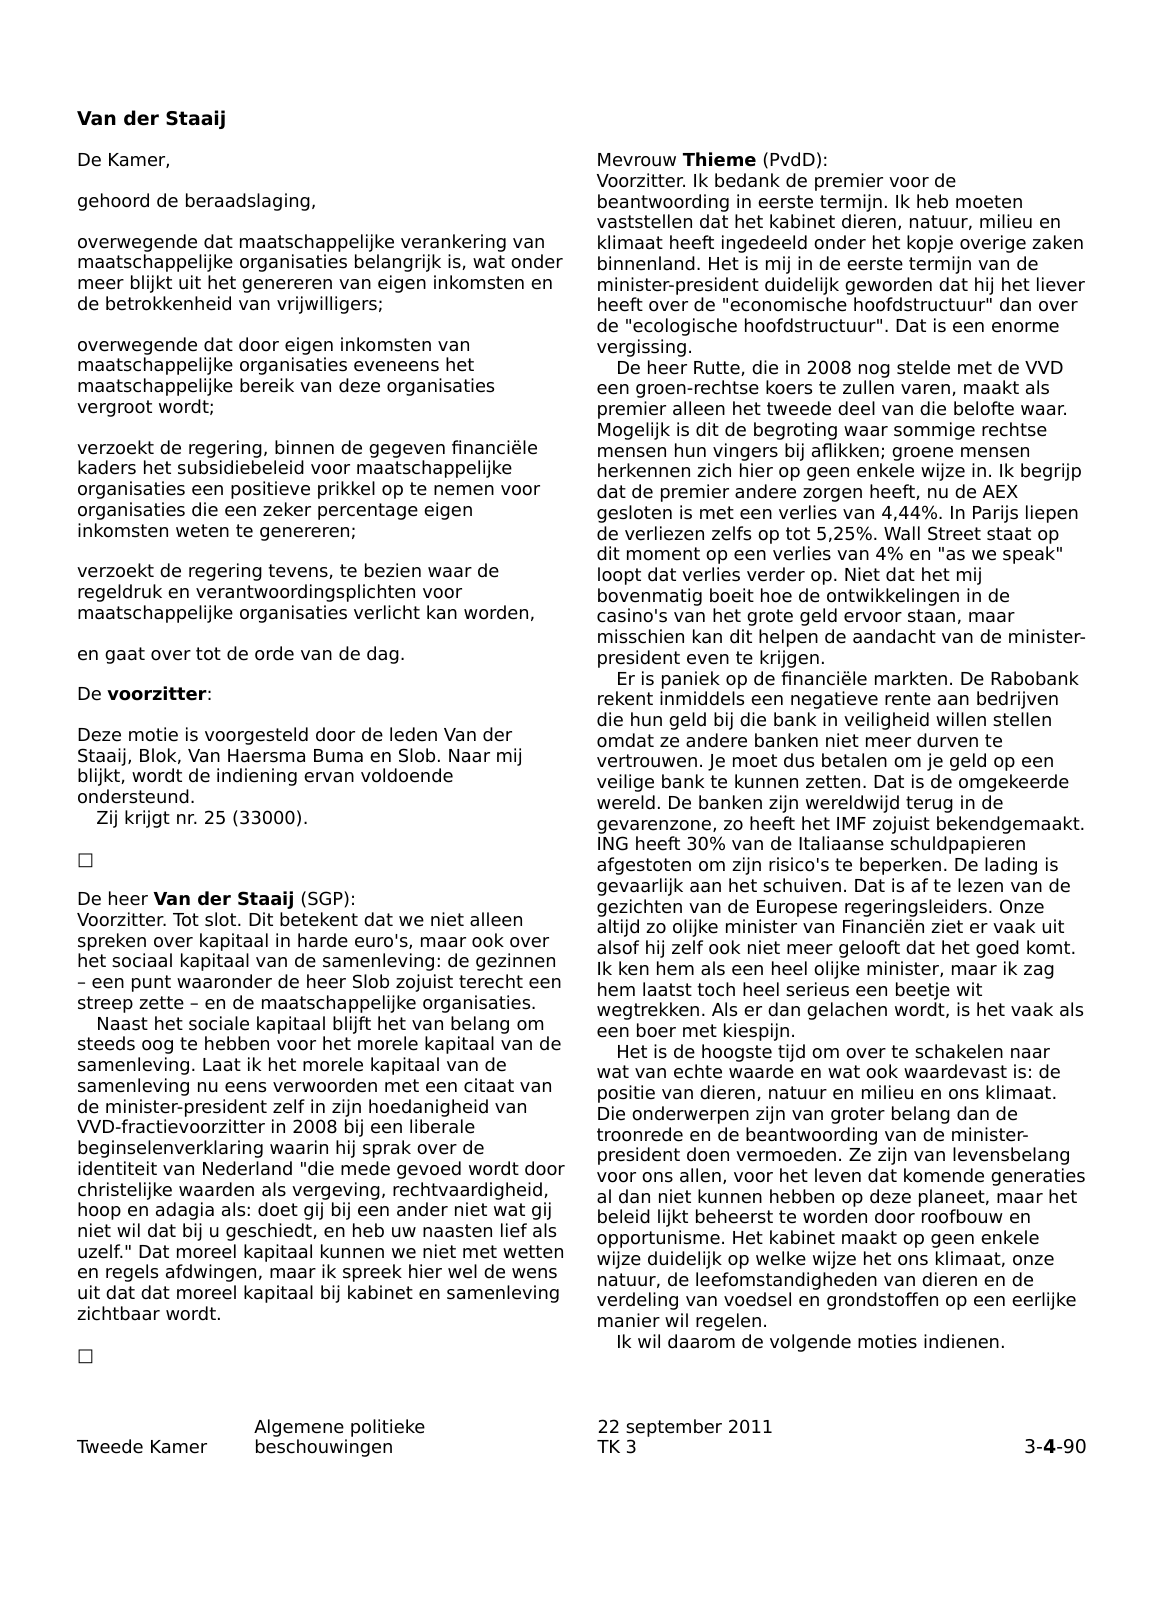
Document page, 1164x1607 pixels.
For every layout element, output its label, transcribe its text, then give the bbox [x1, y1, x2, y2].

text Naast het sociale kapitaal blijft het van belang om steeds oog te hebben voor het morele kapitaal van de samenleving. Laat ik het morele kapitaal van de samenleving nu eens verwoorden met een citaat van de minister-president zelf in zijn hoedanigheid van VVD-fractievoorzitter in 2008 bij een liberale beginselenverklaring waarin hij sprak over de identiteit van Nederland "die mede gevoed wordt door christelijke waarden als vergeving, rechtvaardigheid, hoop en adagia als: doet gij bij een ander niet wat gij niet wil dat bij u geschiedt, en heb uw naasten lief als uzelf." Dat moreel kapitaal kunnen we niet met wetten en regels afdwingen, maar ik spreek hier wel de wens uit dat dat moreel kapitaal bij kabinet en samenleving zichtbaar wordt. [77, 1013, 567, 1324]
text overwegende dat maatschappelijke verankering van maatschappelijke organisaties belangrijk is, wat onder meer blijkt uit het genereren van eigen inkomsten en de betrokkenheid van vrijwilligers; [77, 232, 567, 314]
text De heer Rutte, die in 2008 nog stelde met de VVD een groen-rechtse koers te zullen varen, maakt als premier alleen het tweede deel van die belofte waar. Mogelijk is dit de begroting waar sommige rechtse mensen hun vingers bij aflikken; groene mensen herkennen zich hier op geen enkele wijze in. Ik begrijp dat de premier andere zorgen heeft, nu de AEX gesloten is met een verlies van 4,44%. In Parijs liepen de verliezen zelfs op tot 5,25%. Wall Street staat op dit moment op een verlies van 4% en "as we speak" loopt dat verlies verder op. Niet dat het mij bovenmatig boeit hoe de ontwikkelingen in de casino's van het grote geld ervoor staan, maar misschien kan dit helpen de aandacht van de minister-president even te krijgen. [596, 357, 1087, 668]
text verzoekt de regering, binnen de gegeven financiële kaders het subsidiebeleid voor maatschappelijke organisaties een positieve prikkel op te nemen voor organisaties die een zeker percentage eigen inkomsten weten te genereren; [77, 437, 567, 541]
text verzoekt de regering tevens, te bezien waar de regeldruk en verantwoordingsplichten voor maatschappelijke organisaties verlicht kan worden, [77, 561, 567, 623]
text □ [77, 1344, 567, 1365]
text Zij krijgt nr. 25 (33000). [77, 808, 567, 828]
text Mevrouw Thieme (PvdD): [596, 150, 1087, 171]
text overwegende dat door eigen inkomsten van maatschappelijke organisaties eveneens het maatschappelijke bereik van deze organisaties vergroot wordt; [77, 334, 567, 417]
text □ [77, 848, 567, 869]
text De heer Van der Staaij (SGP): [77, 889, 567, 910]
text Voorzitter. Tot slot. Dit betekent dat we niet alleen spreken over kapitaal in harde euro's, maar ook over het sociaal kapitaal van de samenleving: de gezinnen – een punt waaronder de heer Slob zojuist terecht een streep zette – en de maatschappelijke organisaties. [77, 910, 567, 1013]
text Het is de hoogste tijd om over te schakelen naar wat van echte waarde en wat ook waardevast is: de positie van dieren, natuur en milieu en ons klimaat. Die onderwerpen zijn van groter belang dan de troonrede en de beantwoording van de minister-president doen vermoeden. Ze zijn van levensbelang voor ons allen, voor het leven dat komende generaties al dan niet kunnen hebben op deze planeet, maar het beleid lijkt beheerst te worden door roofbouw en opportunisme. Het kabinet maakt op geen enkele wijze duidelijk op welke wijze het ons klimaat, onze natuur, de leefomstandigheden van dieren en de verdeling van voedsel en grondstoffen op een eerlijke manier wil regelen. [596, 1042, 1087, 1332]
text Deze motie is voorgesteld door de leden Van der Staaij, Blok, Van Haersma Buma en Slob. Naar mij blijkt, wordt de indiening ervan voldoende ondersteund. [77, 725, 567, 808]
text De Kamer, [77, 150, 567, 171]
text Ik wil daarom de volgende moties indienen. [596, 1332, 1087, 1352]
text Voorzitter. Ik bedank de premier voor de beantwoording in eerste termijn. Ik heb moeten vaststellen dat het kabinet dieren, natuur, milieu en klimaat heeft ingedeeld onder het kopje overige zaken binnenland. Het is mij in de eerste termijn van de minister-president duidelijk geworden dat hij het liever heeft over de "economische hoofdstructuur" dan over de "ecologische hoofdstructuur". Dat is een enorme vergissing. [596, 171, 1087, 357]
text en gaat over tot de orde van de dag. [77, 643, 567, 664]
text Er is paniek op de financiële markten. De Rabobank rekent inmiddels een negatieve rente aan bedrijven die hun geld bij die bank in veiligheid willen stellen omdat ze andere banken niet meer durven te vertrouwen. Je moet dus betalen om je geld op een veilige bank te kunnen zetten. Dat is de omgekeerde wereld. De banken zijn wereldwijd terug in de gevarenzone, zo heeft het IMF zojuist bekendgemaakt. ING heeft 30% van de Italiaanse schuldpapieren afgestoten om zijn risico's te beperken. De lading is gevaarlijk aan het schuiven. Dat is af te lezen van de gezichten van de Europese regeringsleiders. Onze altijd zo olijke minister van Financiën ziet er vaak uit alsof hij zelf ook niet meer gelooft dat het goed komt. Ik ken hem als een heel olijke minister, maar ik zag hem laatst toch heel serieus een beetje wit wegtrekken. Als er dan gelachen wordt, is het vaak als een boer met kiespijn. [596, 668, 1087, 1042]
text De voorzitter: [77, 684, 567, 705]
text gehoord de beraadslaging, [77, 191, 567, 212]
